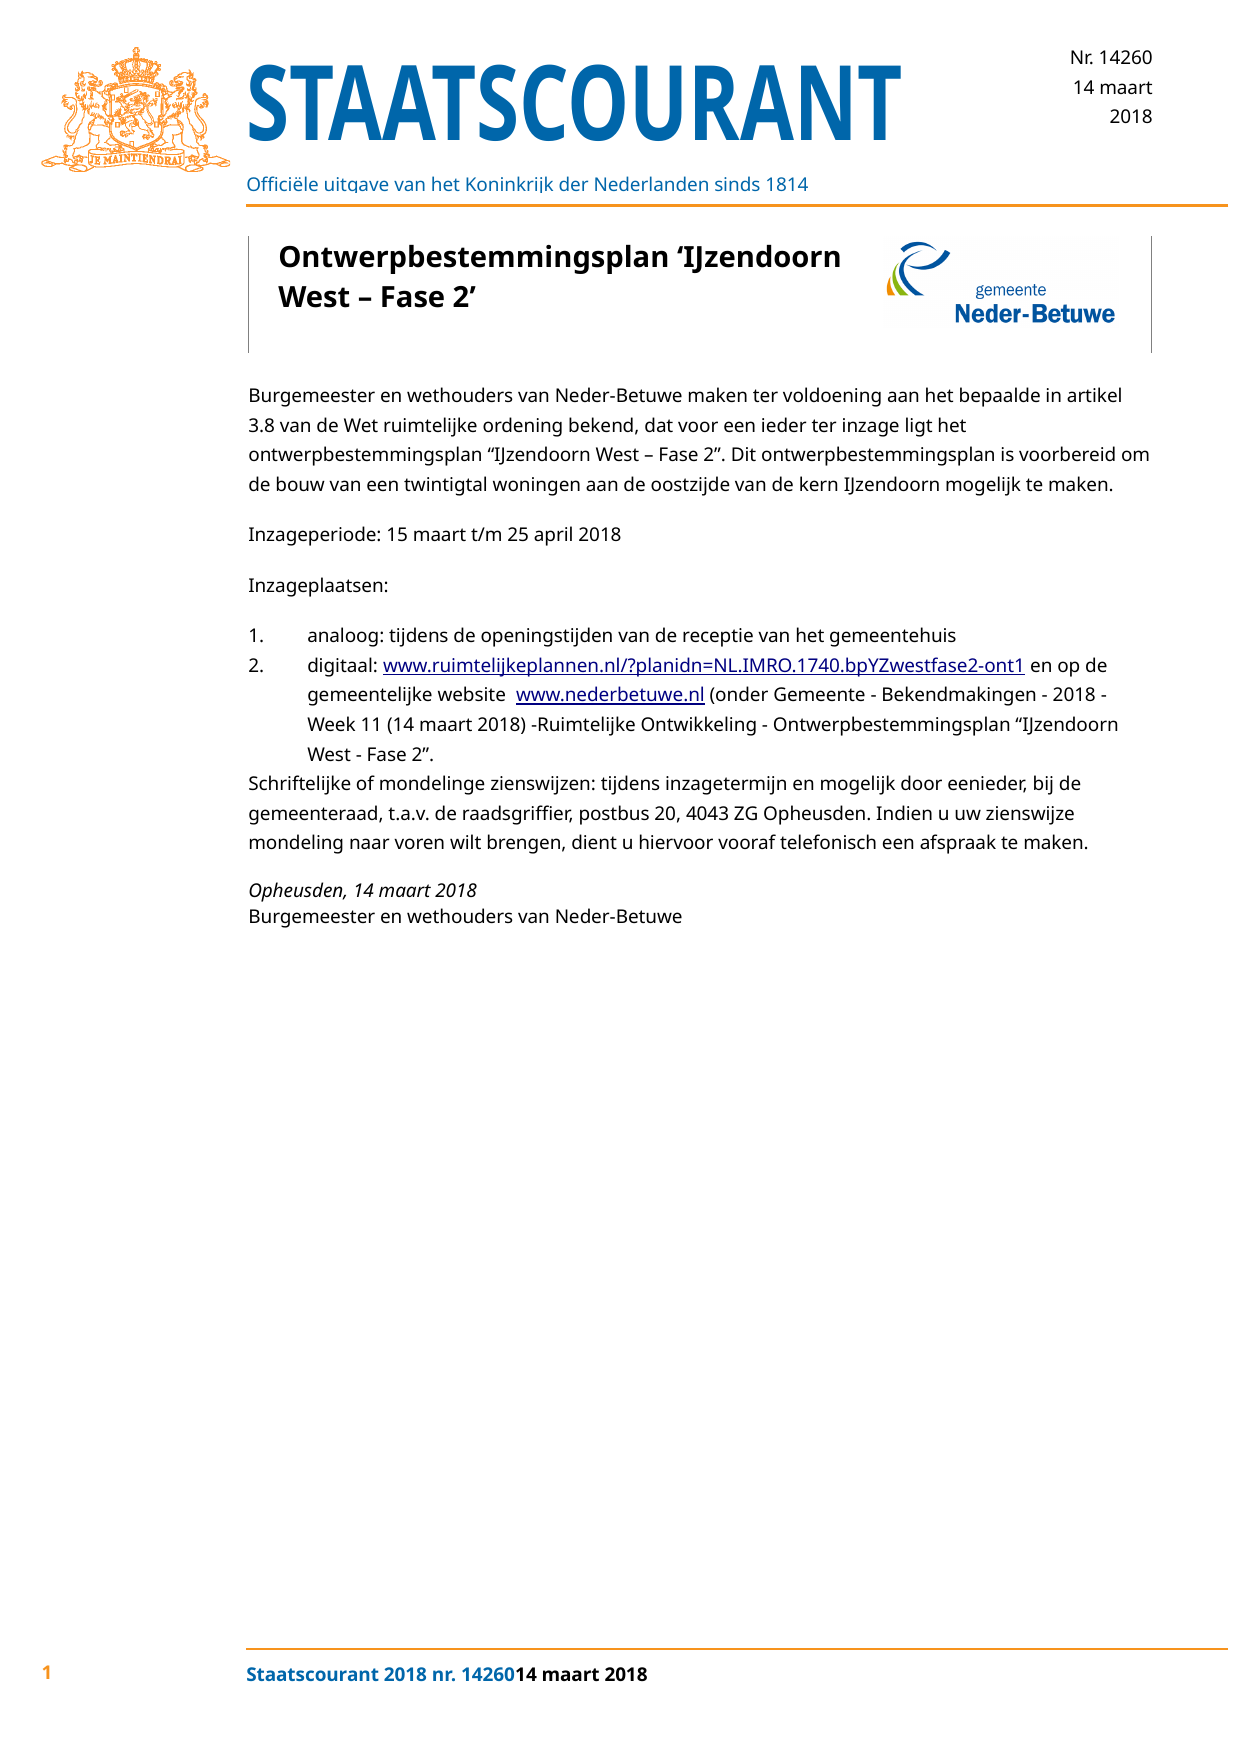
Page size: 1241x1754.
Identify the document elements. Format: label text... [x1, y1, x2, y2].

text Inzageplaatsen: [248, 572, 1152, 598]
text Opheusden, 14 maart 2018 [248, 877, 1152, 903]
table_header [850, 236, 1151, 353]
list digitaal: www.ruimtelijkeplannen.nl/?planidn=NL.IMRO.1740.bpYZwestfase2-ont1 en op de gemeentelijke website www.nederbetuwe.nl (onder Gemeente - Bekendmakingen - 2018 - Week 11 (14 maart 2018) -Ruimtelijke Ontwikkeling - Ontwerpbestemmingsplan “IJzendoorn West - Fase 2”. [248, 652, 1152, 766]
text Burgemeester en wethouders van Neder-Betuwe [248, 903, 1152, 929]
text Burgemeester en wethouders van Neder-Betuwe maken ter voldoening aan het bepaalde in artikel 3.8 van de Wet ruimtelijke ordening bekend, dat voor een ieder ter inzage ligt het ontwerpbestemmingsplan “IJzendoorn West – Fase 2”. Dit ontwerpbestemmingsplan is voorbereid om de bouw van een twintigtal woningen aan de oostzijde van de kern IJzendoorn mogelijk te maken. [248, 382, 1152, 497]
list analoog: tijdens de openingstijden van de receptie van het gemeentehuis [248, 622, 1152, 648]
picture [882, 236, 1119, 328]
text Schriftelijke of mondelinge zienswijzen: tijdens inzagetermijn en mogelijk door eenieder, bij de gemeenteraad, t.a.v. de raadsgriffier, postbus 20, 4043 ZG Opheusden. Indien u uw zienswijze mondeling naar voren wilt brengen, dient u hiervoor vooraf telefonisch een afspraak te maken. [248, 770, 1152, 855]
table_header Ontwerpbestemmingsplan ‘IJzendoorn West – Fase 2’ [249, 236, 850, 353]
picture [41, 47, 231, 172]
text Inzageperiode: 15 maart t/m 25 april 2018 [248, 522, 1152, 547]
